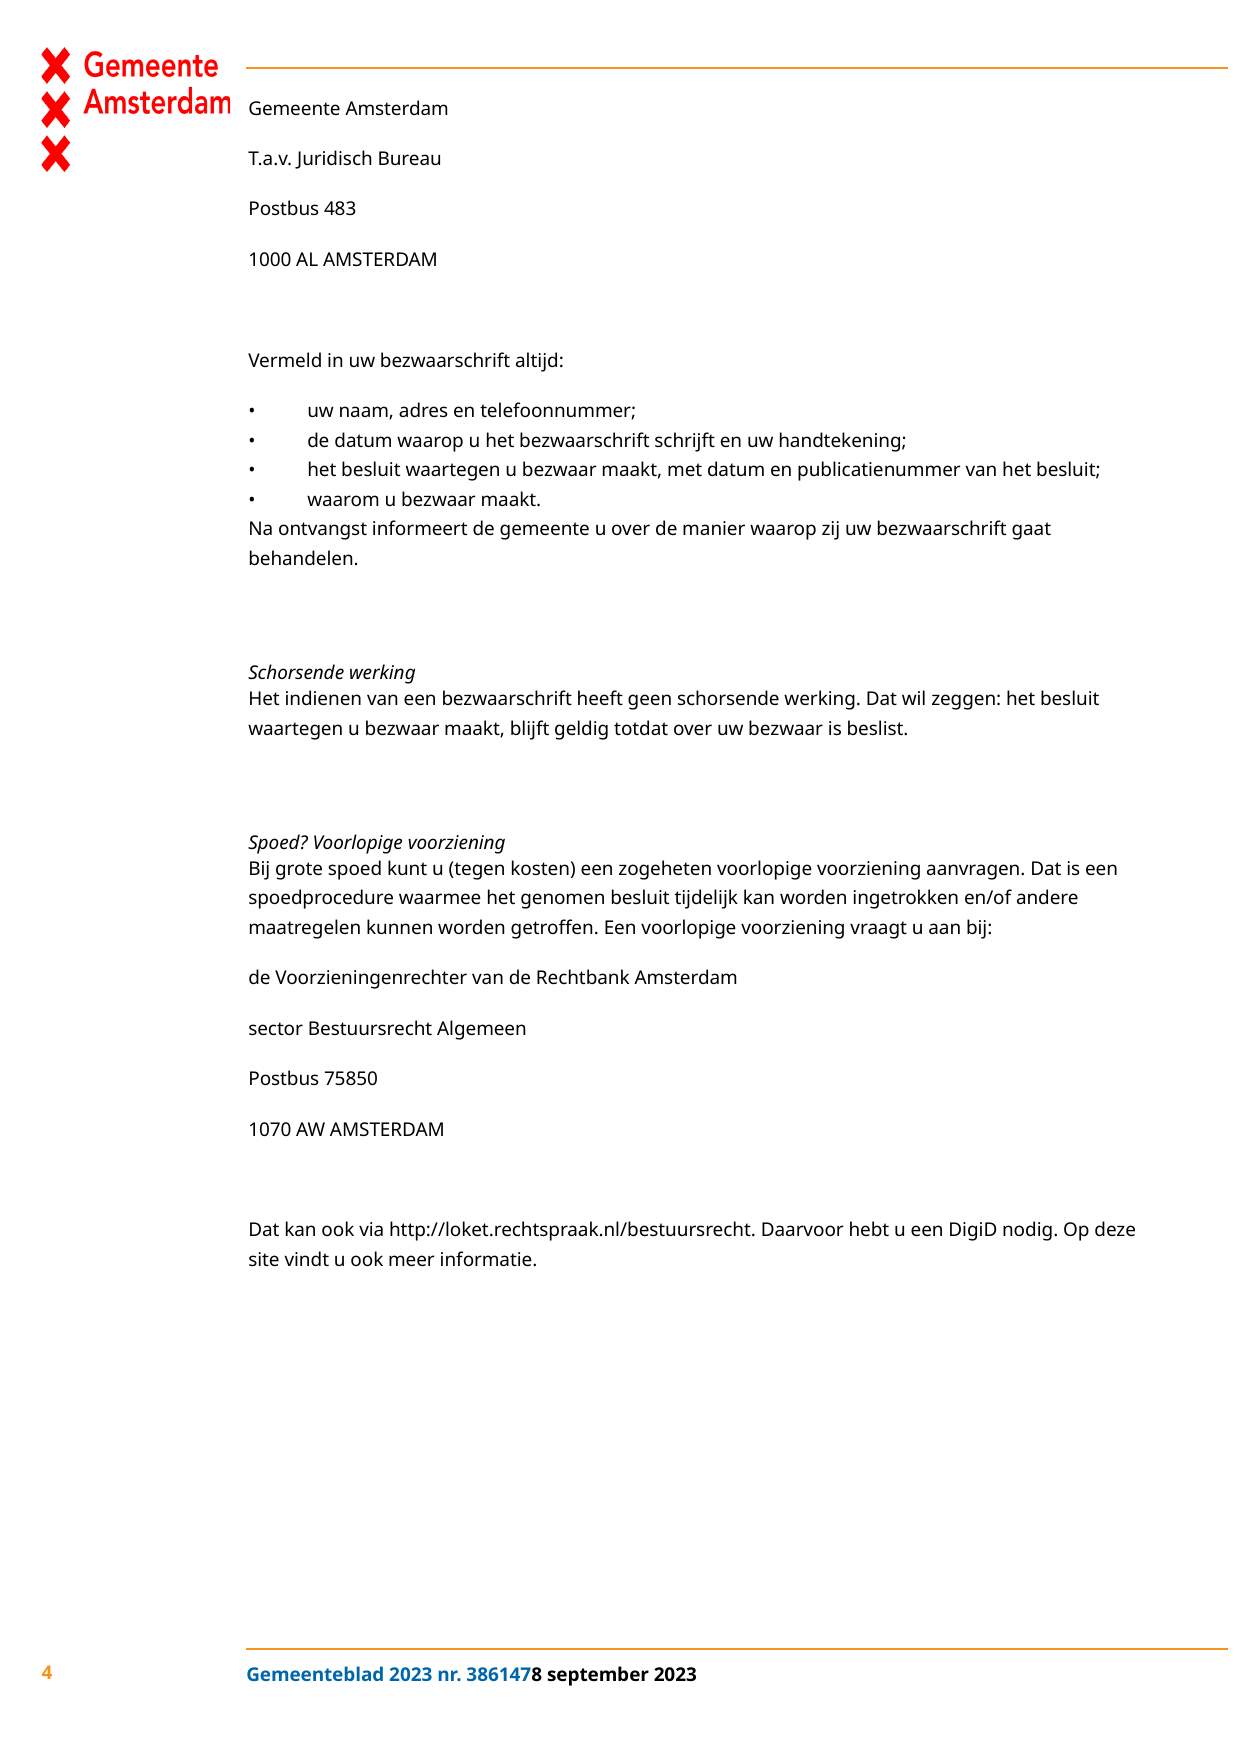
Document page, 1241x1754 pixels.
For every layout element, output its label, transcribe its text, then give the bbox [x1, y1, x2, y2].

list het besluit waartegen u bezwaar maakt, met datum en publicatienummer van het besluit; [248, 456, 1152, 482]
list uw naam, adres en telefoonnummer; [248, 397, 1152, 423]
text Dat kan ook via http://loket.rechtspraak.nl/bestuursrecht. Daarvoor hebt u een DigiD nodig. Op deze site vindt u ook meer informatie. [248, 1217, 1152, 1272]
text T.a.v. Juridisch Bureau [248, 145, 1152, 171]
text Het indienen van een bezwaarschrift heeft geen schorsende werking. Dat wil zeggen: het besluit waartegen u bezwaar maakt, blijft geldig totdat over uw bezwaar is beslist. [248, 685, 1152, 741]
text Bij grote spoed kunt u (tegen kosten) een zogeheten voorlopige voorziening aanvragen. Dat is een spoedprocedure waarmee het genomen besluit tijdelijk kan worden ingetrokken en/of andere maatregelen kunnen worden getroffen. Een voorlopige voorziening vraagt u aan bij: [248, 855, 1152, 940]
text Na ontvangst informeert de gemeente u over de manier waarop zij uw bezwaarschrift gaat behandelen. [248, 516, 1152, 571]
text Spoed? Voorlopige voorziening [248, 829, 1152, 855]
text de Voorzieningenrechter van de Rechtbank Amsterdam [248, 964, 1152, 990]
text 1000 AL AMSTERDAM [248, 246, 1152, 272]
picture [41, 47, 231, 172]
text sector Bestuursrecht Algemeen [248, 1015, 1152, 1041]
list de datum waarop u het bezwaarschrift schrijft en uw handtekening; [248, 427, 1152, 453]
text Postbus 483 [248, 196, 1152, 221]
text 1070 AW AMSTERDAM [248, 1116, 1152, 1142]
text Vermeld in uw bezwaarschrift altijd: [248, 347, 1152, 373]
text Schorsende werking [248, 659, 1152, 685]
text Postbus 75850 [248, 1065, 1152, 1091]
text Gemeente Amsterdam [248, 95, 1152, 121]
list waarom u bezwaar maakt. [248, 486, 1152, 512]
